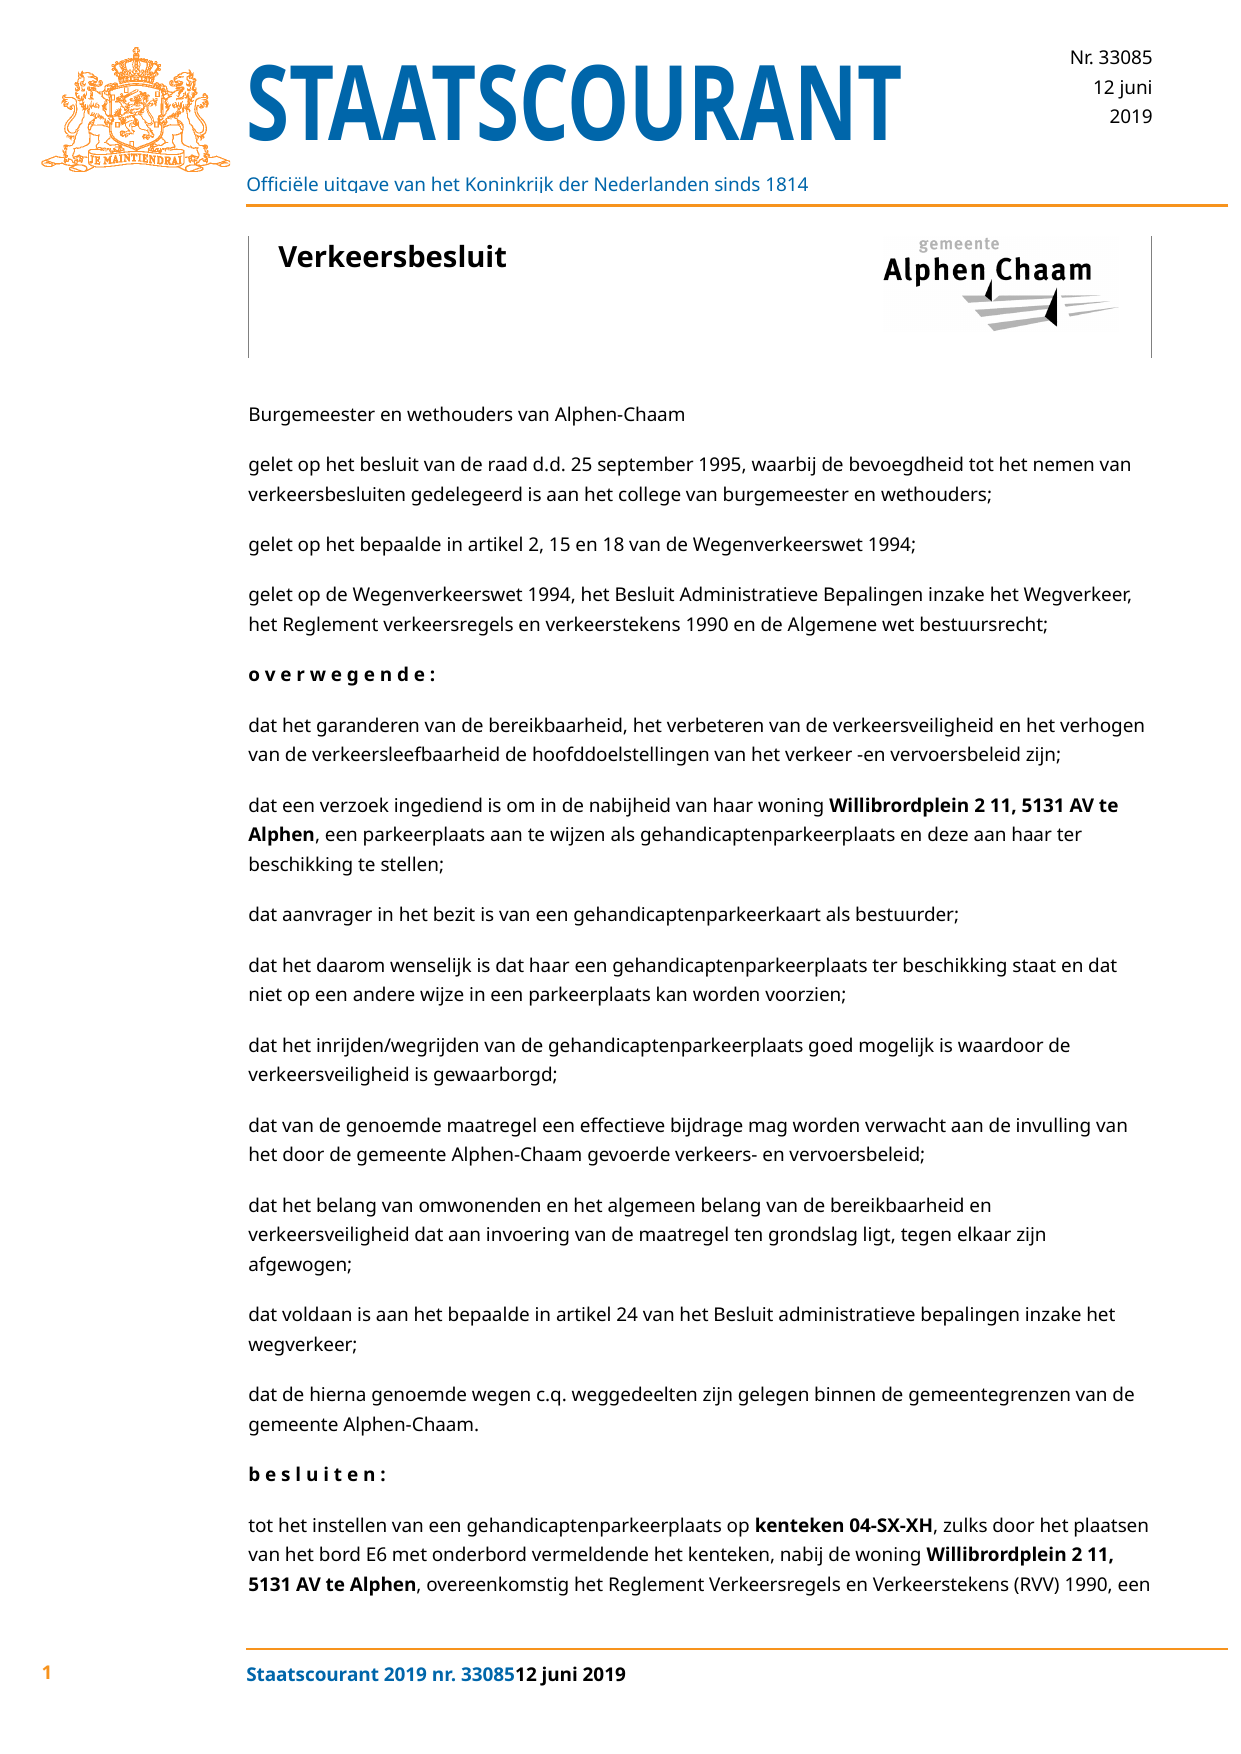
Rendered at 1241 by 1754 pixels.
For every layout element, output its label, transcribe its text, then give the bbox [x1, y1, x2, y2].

text gelet op het besluit van de raad d.d. 25 september 1995, waarbij de bevoegdheid tot het nemen van verkeersbesluiten gedelegeerd is aan het college van burgemeester en wethouders; [248, 451, 1152, 506]
text tot het instellen van een gehandicaptenparkeerplaats op kenteken 04-SX-XH, zulks door het plaatsen van het bord E6 met onderbord vermeldende het kenteken, nabij de woning Willibrordplein 2 11, 5131 AV te Alphen, overeenkomstig het Reglement Verkeersregels en Verkeerstekens (RVV) 1990, een [248, 1512, 1152, 1597]
text o v e r w e g e n d e : [248, 662, 1152, 687]
text dat het inrijden/wegrijden van de gehandicaptenparkeerplaats goed mogelijk is waardoor de verkeersveiligheid is gewaarborgd; [248, 1032, 1152, 1087]
text b e s l u i t e n : [248, 1462, 1152, 1487]
table_header Verkeersbesluit [249, 236, 850, 358]
text gelet op de Wegenverkeerswet 1994, het Besluit Administratieve Bepalingen inzake het Wegverkeer, het Reglement verkeersregels en verkeerstekens 1990 en de Algemene wet bestuursrecht; [248, 582, 1152, 637]
text dat het belang van omwonenden en het algemeen belang van de bereikbaarheid en verkeersveiligheid dat aan invoering van de maatregel ten grondslag ligt, tegen elkaar zijn afgewogen; [248, 1192, 1152, 1277]
picture [882, 236, 1119, 332]
text gelet op het bepaalde in artikel 2, 15 en 18 van de Wegenverkeerswet 1994; [248, 531, 1152, 557]
text Burgemeester en wethouders van Alphen-Chaam [248, 401, 1152, 426]
text dat een verzoek ingediend is om in de nabijheid van haar woning Willibrordplein 2 11, 5131 AV te Alphen, een parkeerplaats aan te wijzen als gehandicaptenparkeerplaats en deze aan haar ter beschikking te stellen; [248, 792, 1152, 877]
text dat van de genoemde maatregel een effectieve bijdrage mag worden verwacht aan de invulling van het door de gemeente Alphen-Chaam gevoerde verkeers- en vervoersbeleid; [248, 1112, 1152, 1167]
text dat voldaan is aan het bepaalde in artikel 24 van het Besluit administratieve bepalingen inzake het wegverkeer; [248, 1302, 1152, 1357]
text dat het garanderen van de bereikbaarheid, het verbeteren van de verkeersveiligheid en het verhogen van de verkeersleefbaarheid de hoofddoelstellingen van het verkeer -en vervoersbeleid zijn; [248, 712, 1152, 767]
table_header [850, 236, 1151, 358]
picture [41, 47, 231, 172]
text dat het daarom wenselijk is dat haar een gehandicaptenparkeerplaats ter beschikking staat en dat niet op een andere wijze in een parkeerplaats kan worden voorzien; [248, 952, 1152, 1007]
text dat de hierna genoemde wegen c.q. weggedeelten zijn gelegen binnen de gemeentegrenzen van de gemeente Alphen-Chaam. [248, 1382, 1152, 1437]
text dat aanvrager in het bezit is van een gehandicaptenparkeerkaart als bestuurder; [248, 902, 1152, 927]
